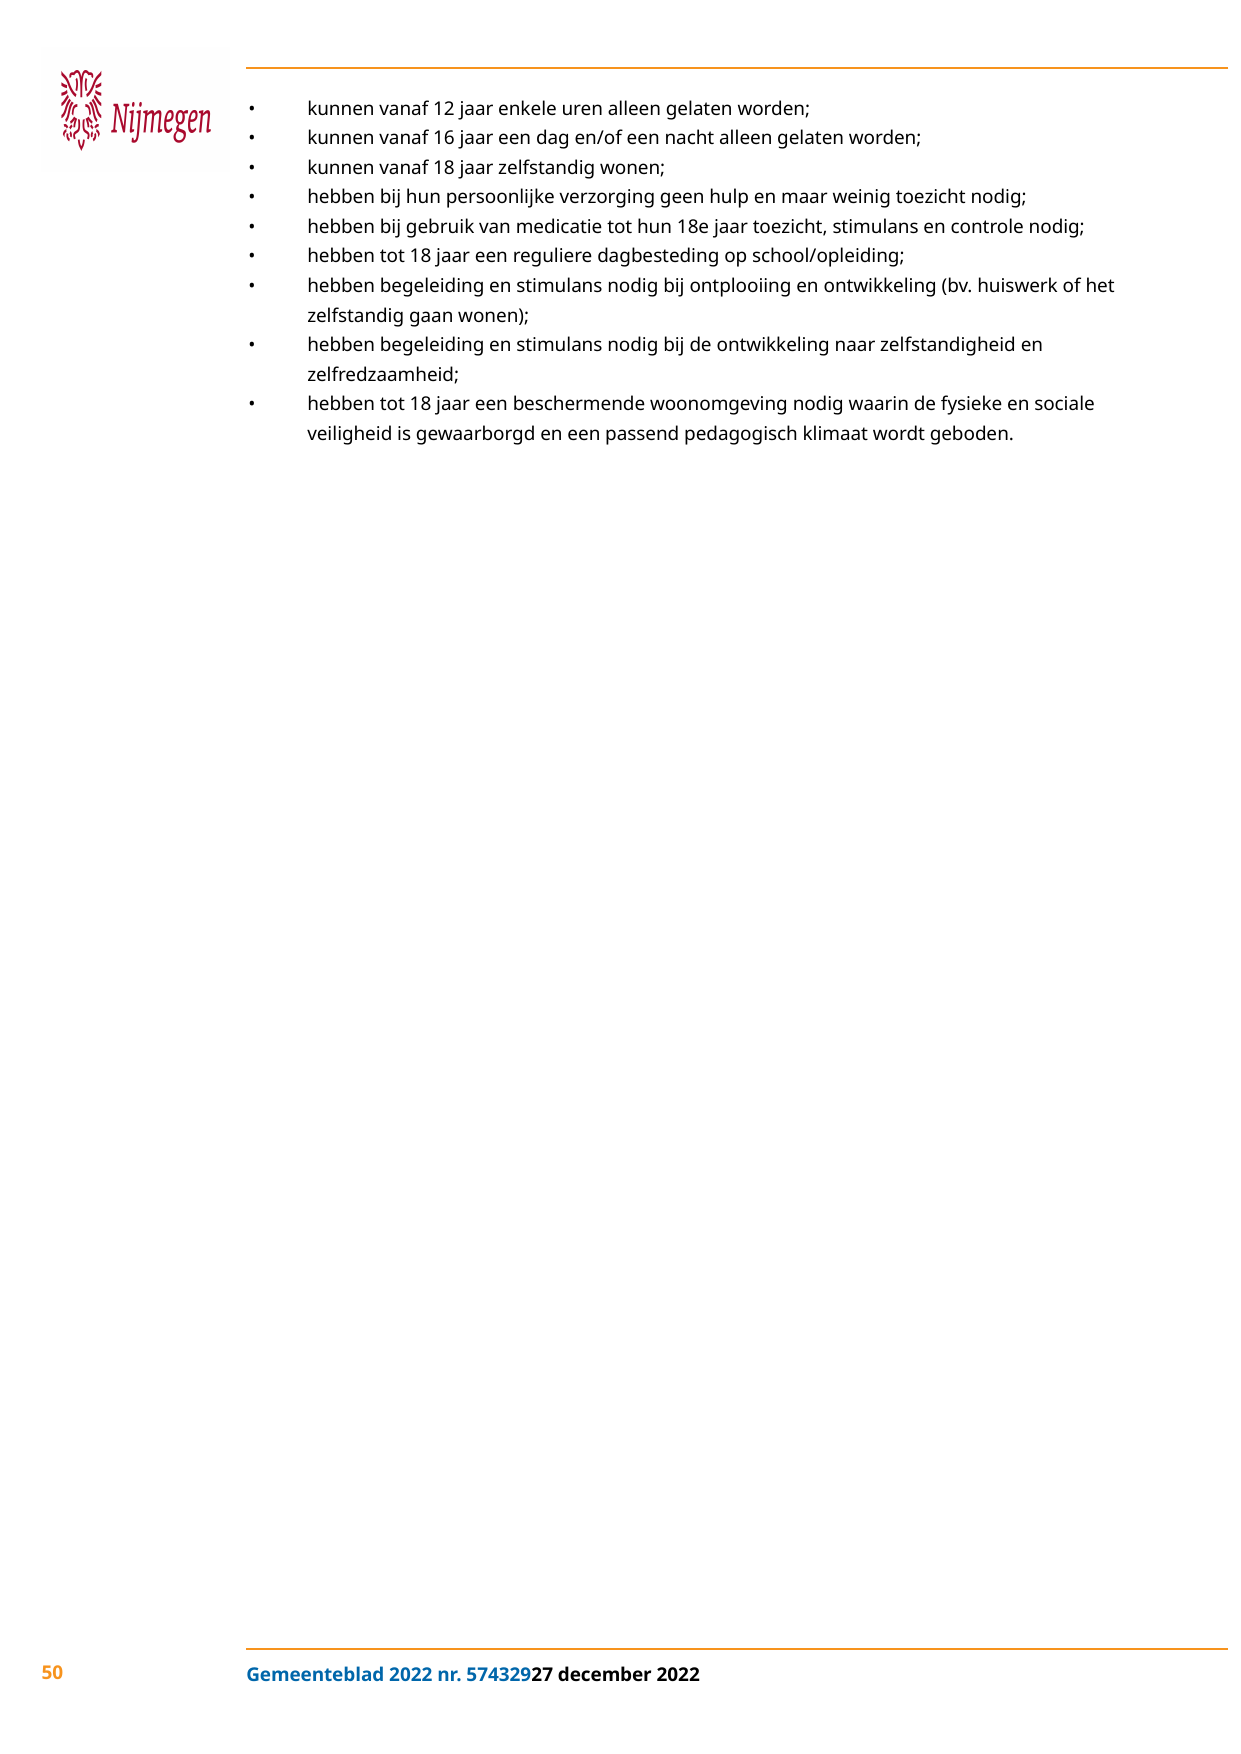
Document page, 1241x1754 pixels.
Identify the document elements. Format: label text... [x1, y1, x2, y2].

list hebben bij hun persoonlijke verzorging geen hulp en maar weinig toezicht nodig; [248, 183, 1152, 209]
list kunnen vanaf 18 jaar zelfstandig wonen; [248, 154, 1152, 180]
list hebben bij gebruik van medicatie tot hun 18e jaar toezicht, stimulans en controle nodig; [248, 213, 1152, 239]
picture [41, 47, 231, 172]
list hebben tot 18 jaar een beschermende woonomgeving nodig waarin de fysieke en sociale veiligheid is gewaarborgd en een passend pedagogisch klimaat wordt geboden. [248, 391, 1152, 446]
list kunnen vanaf 12 jaar enkele uren alleen gelaten worden; [248, 95, 1152, 121]
list hebben begeleiding en stimulans nodig bij ontplooiing en ontwikkeling (bv. huiswerk of het zelfstandig gaan wonen); [248, 272, 1152, 328]
list hebben tot 18 jaar een reguliere dagbesteding op school/opleiding; [248, 243, 1152, 268]
list hebben begeleiding en stimulans nodig bij de ontwikkeling naar zelfstandigheid en zelfredzaamheid; [248, 331, 1152, 387]
list kunnen vanaf 16 jaar een dag en/of een nacht alleen gelaten worden; [248, 124, 1152, 150]
